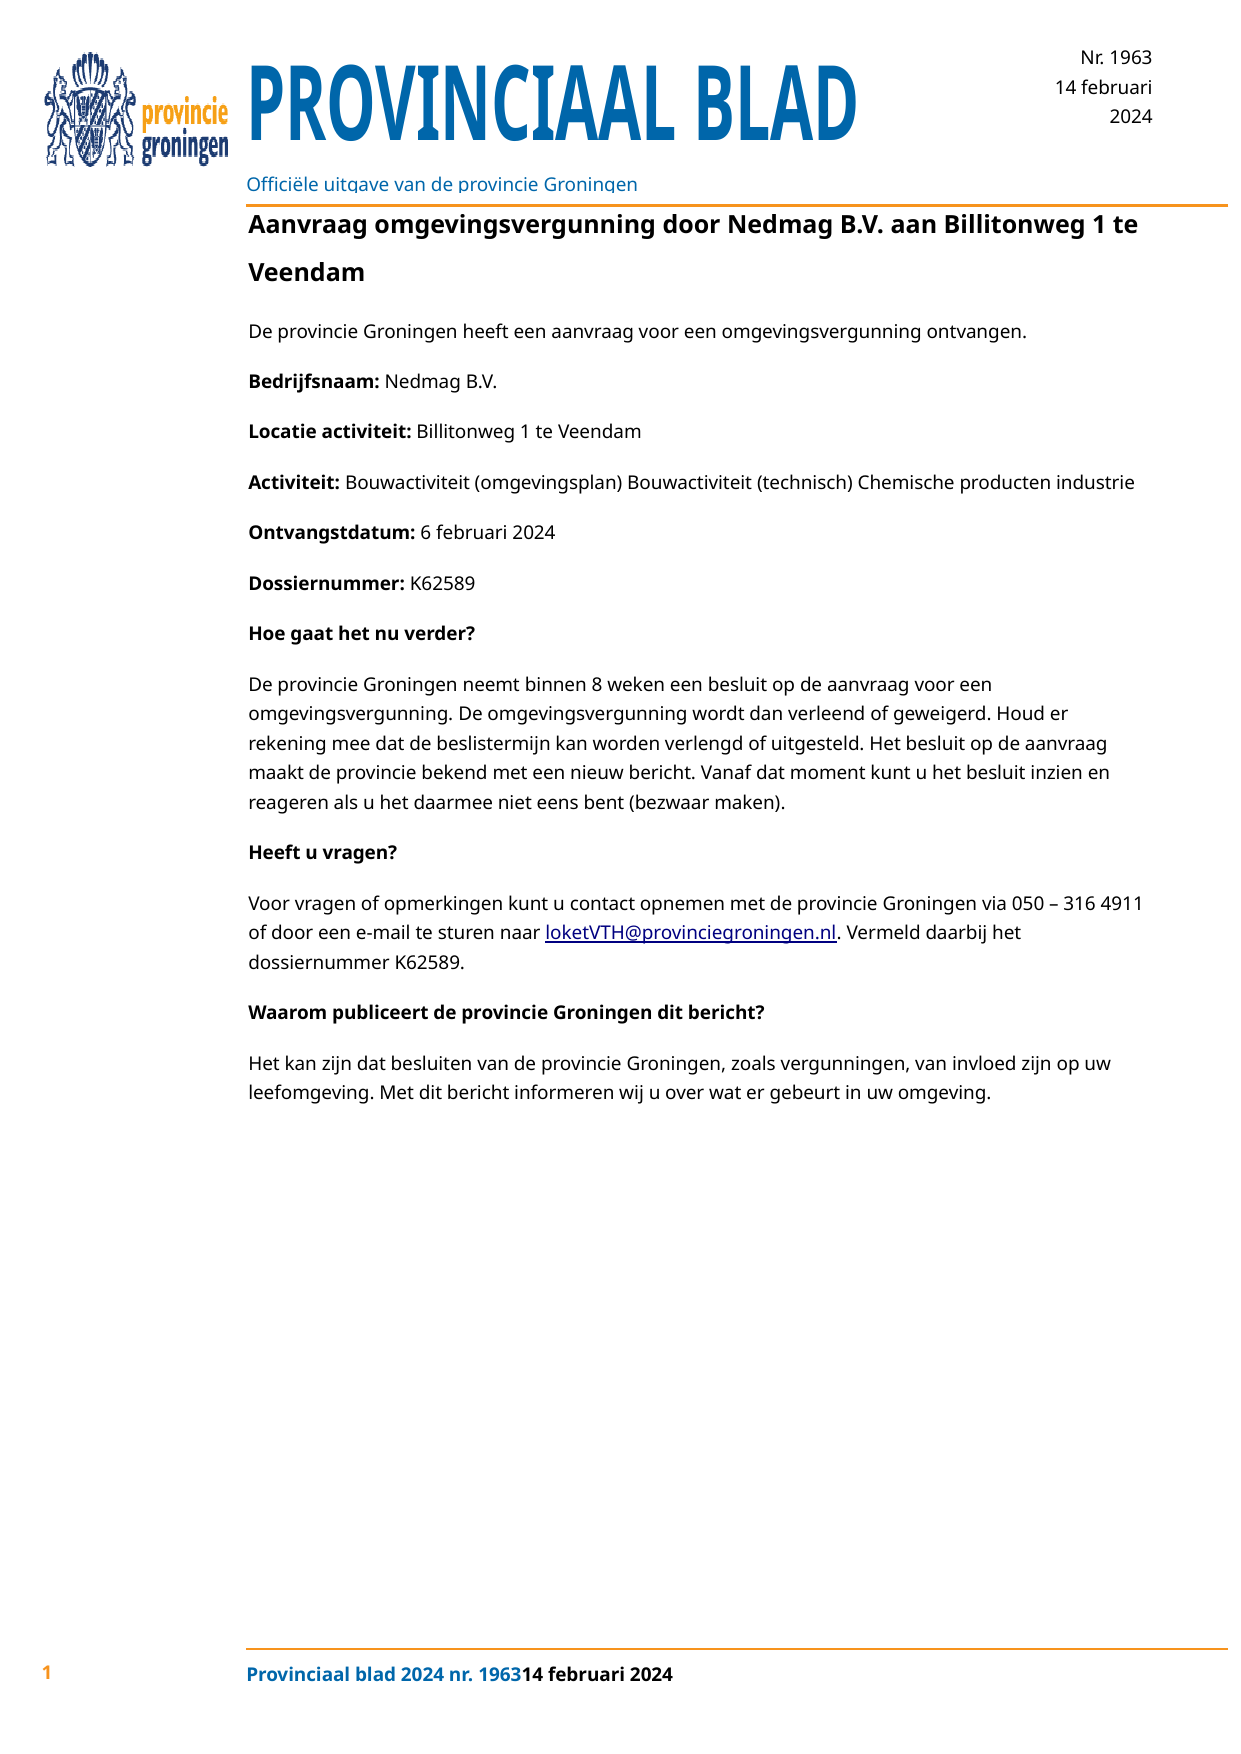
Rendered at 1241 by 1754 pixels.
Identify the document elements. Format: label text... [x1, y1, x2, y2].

text Hoe gaat het nu verder? [248, 620, 1152, 646]
text Heeft u vragen? [248, 839, 1152, 865]
text Voor vragen of opmerkingen kunt u contact opnemen met de provincie Groningen via 050 – 316 4911 of door een e-mail te sturen naar loketVTH@provinciegroningen.nl. Vermeld daarbij het dossiernummer K62589. [248, 890, 1152, 975]
text De provincie Groningen heeft een aanvraag voor een omgevingsvergunning ontvangen. [248, 318, 1152, 344]
text Dossiernummer: K62589 [248, 570, 1152, 596]
text Activiteit: Bouwactiviteit (omgevingsplan) Bouwactiviteit (technisch) Chemische producten industrie [248, 469, 1152, 495]
text De provincie Groningen neemt binnen 8 weken een besluit op de aanvraag voor een omgevingsvergunning. De omgevingsvergunning wordt dan verleend of geweigerd. Houd er rekening mee dat de beslistermijn kan worden verlengd of uitgesteld. Het besluit op de aanvraag maakt de provincie bekend met een nieuw bericht. Vanaf dat moment kunt u het besluit inzien en reageren als u het daarmee niet eens bent (bezwaar maken). [248, 671, 1152, 815]
text Aanvraag omgevingsvergunning door Nedmag B.V. aan Billitonweg 1 te Veendam [248, 207, 1152, 288]
text Bedrijfsnaam: Nedmag B.V. [248, 368, 1152, 394]
picture [41, 47, 231, 172]
text Waarom publiceert de provincie Groningen dit bericht? [248, 999, 1152, 1025]
text Ontvangstdatum: 6 februari 2024 [248, 519, 1152, 545]
text Locatie activiteit: Billitonweg 1 te Veendam [248, 419, 1152, 444]
text Het kan zijn dat besluiten van de provincie Groningen, zoals vergunningen, van invloed zijn op uw leefomgeving. Met dit bericht informeren wij u over wat er gebeurt in uw omgeving. [248, 1050, 1152, 1105]
